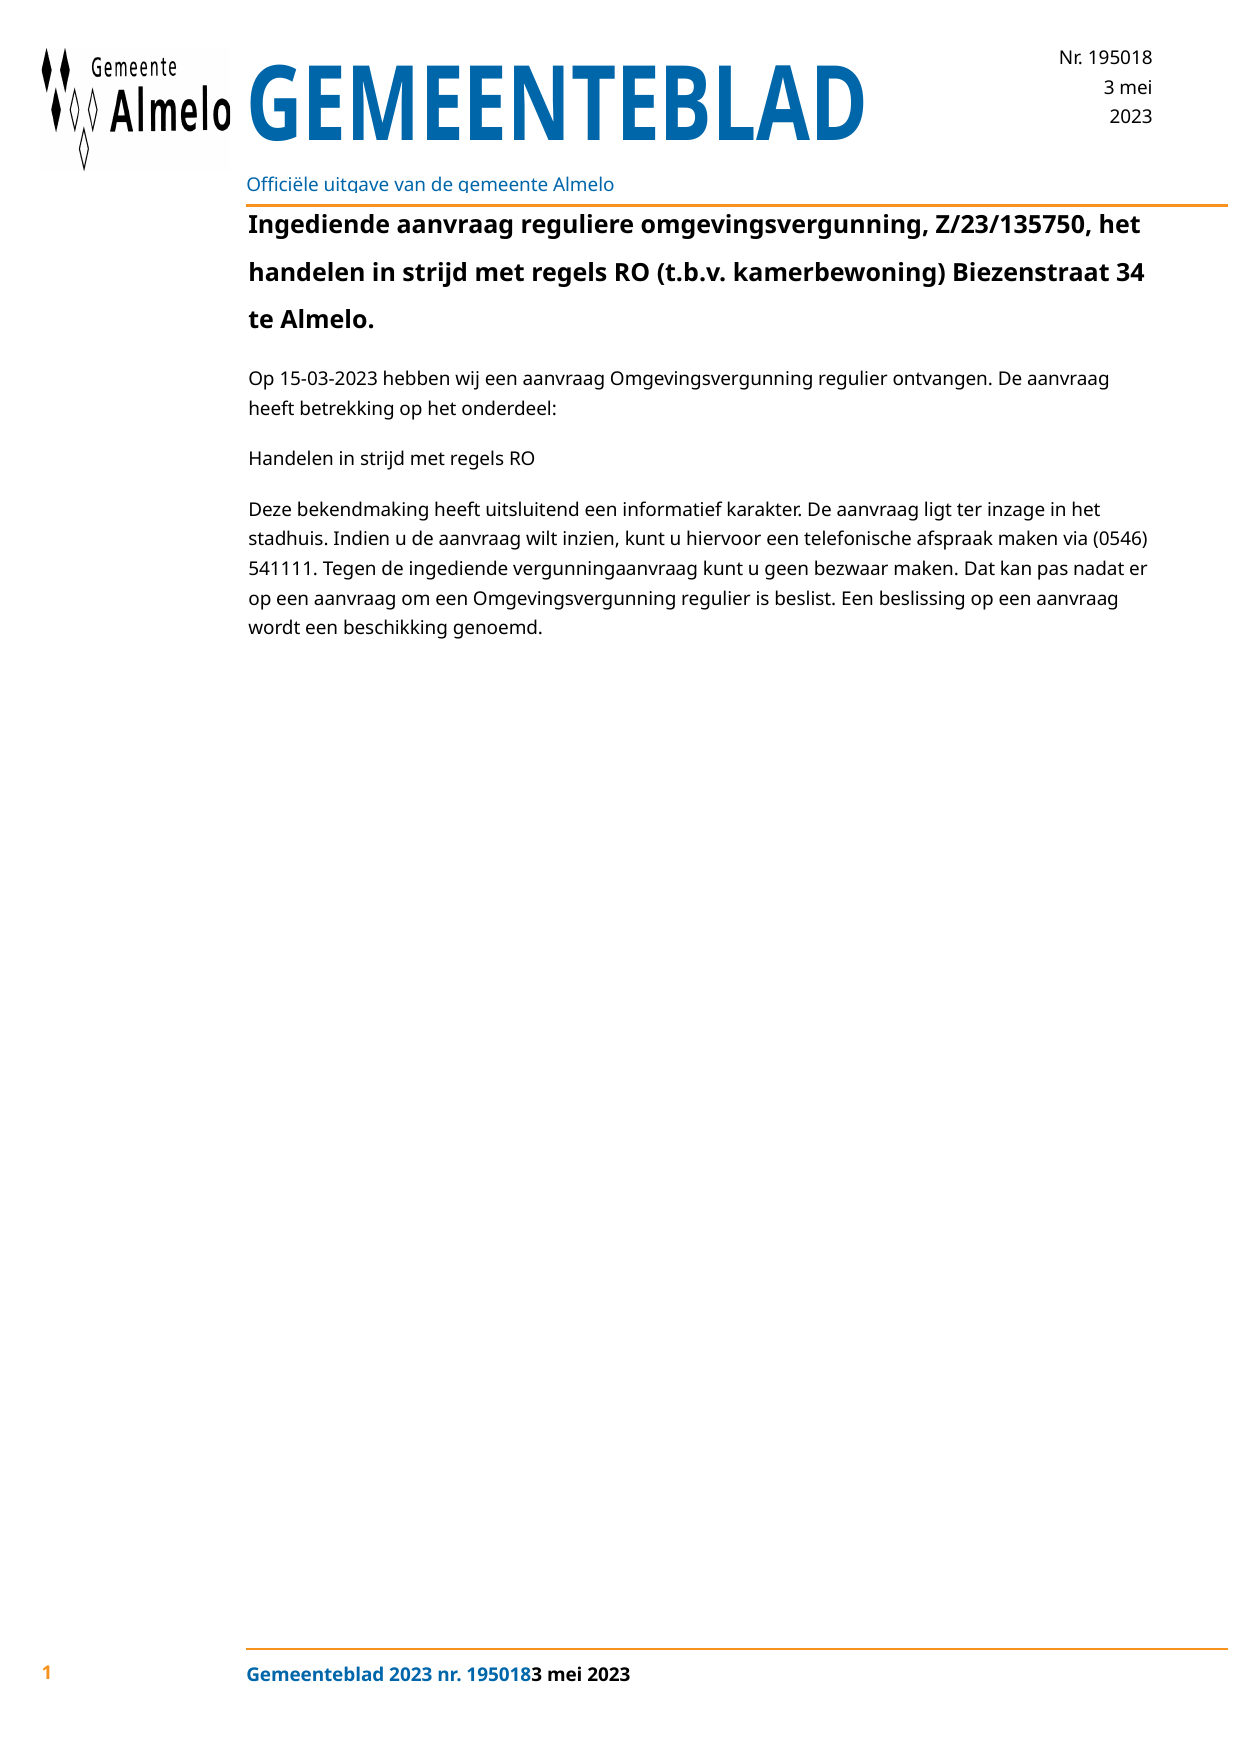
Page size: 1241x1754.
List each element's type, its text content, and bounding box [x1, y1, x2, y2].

text Ingediende aanvraag reguliere omgevingsvergunning, Z/23/135750, het handelen in strijd met regels RO (t.b.v. kamerbewoning) Biezenstraat 34 te Almelo. [248, 207, 1152, 336]
text Handelen in strijd met regels RO [248, 446, 1152, 471]
text Deze bekendmaking heeft uitsluitend een informatief karakter. De aanvraag ligt ter inzage in het stadhuis. Indien u de aanvraag wilt inzien, kunt u hiervoor een telefonische afspraak maken via (0546) 541111. Tegen de ingediende vergunningaanvraag kunt u geen bezwaar maken. Dat kan pas nadat er op een aanvraag om een Omgevingsvergunning regulier is beslist. Een beslissing op een aanvraag wordt een beschikking genoemd. [248, 496, 1152, 640]
text Op 15-03-2023 hebben wij een aanvraag Omgevingsvergunning regulier ontvangen. De aanvraag heeft betrekking op het onderdeel: [248, 366, 1152, 421]
picture [41, 47, 231, 172]
